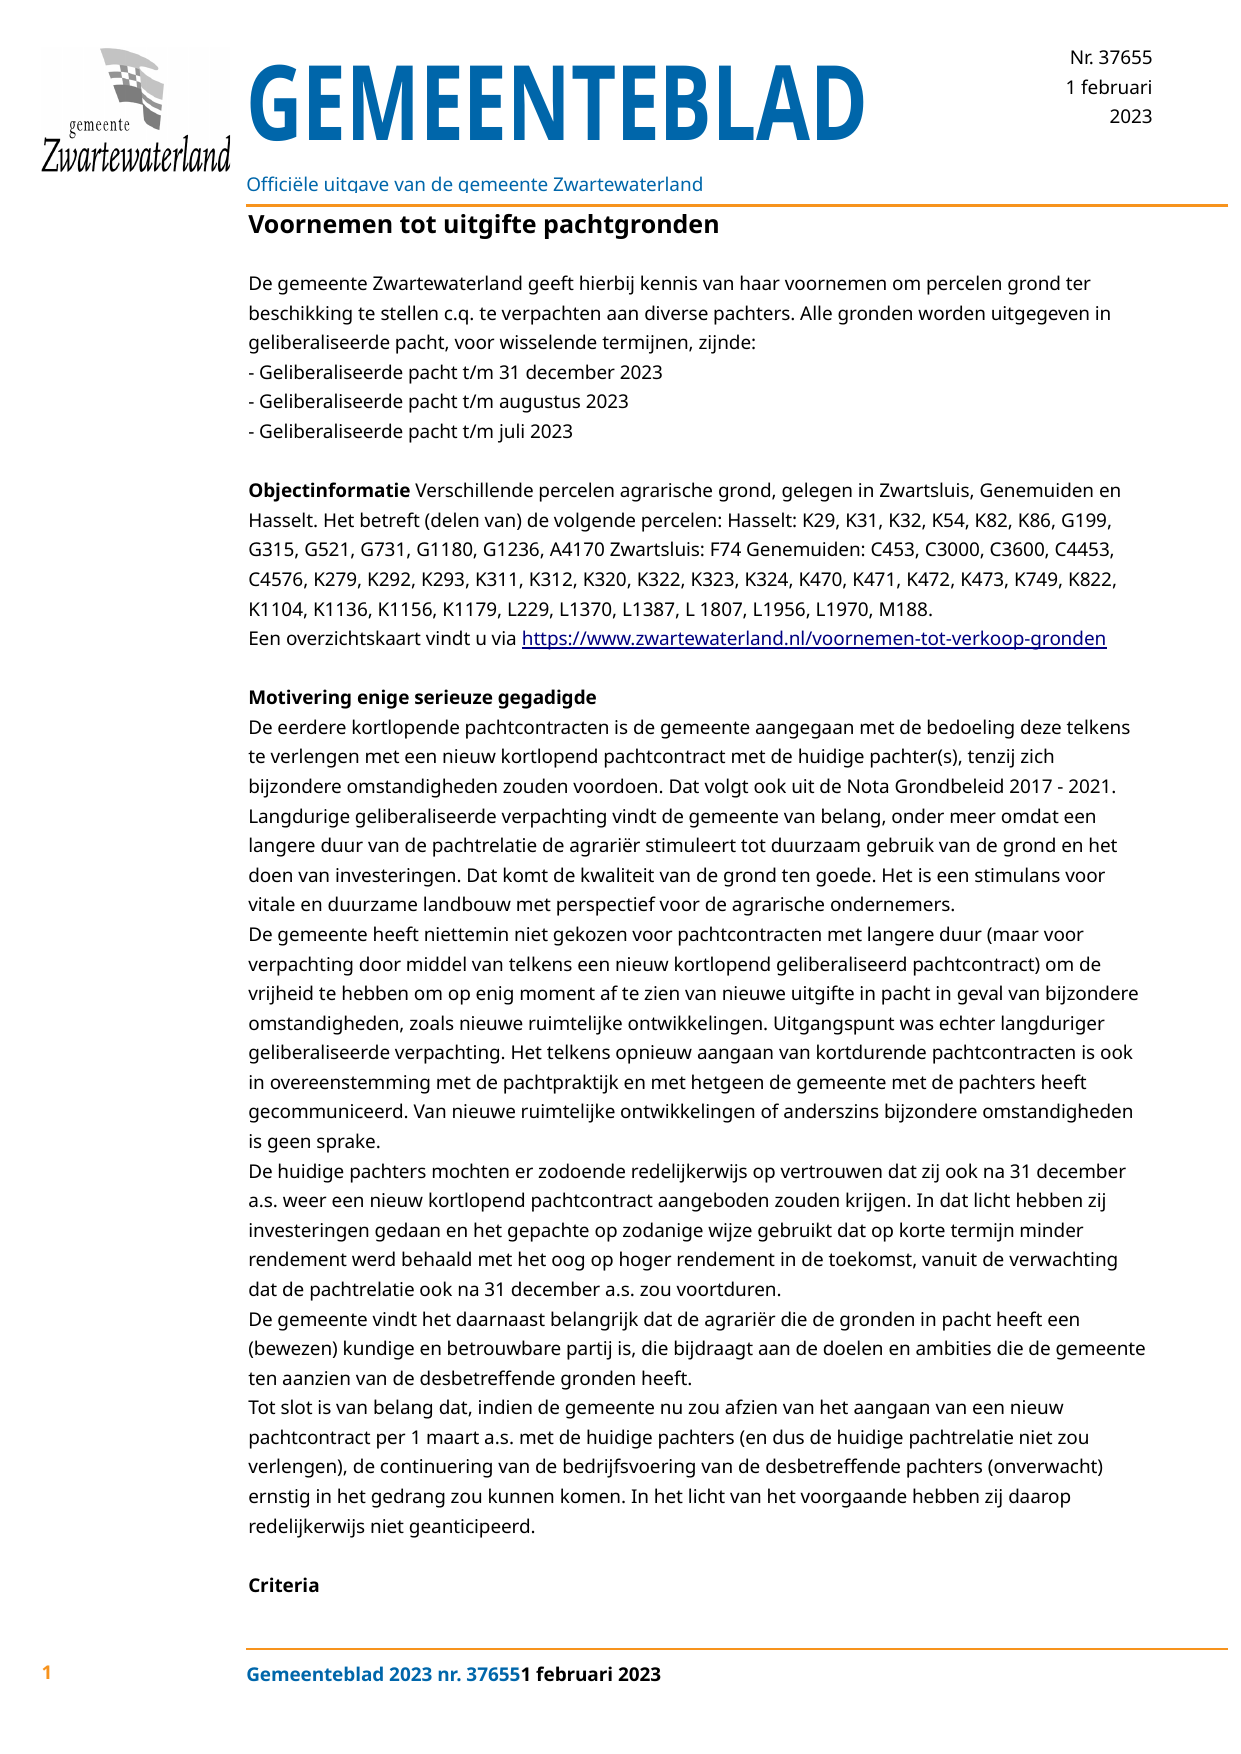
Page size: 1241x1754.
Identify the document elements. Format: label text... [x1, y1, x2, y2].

text Criteria [248, 1572, 1152, 1598]
text Langdurige geliberaliseerde verpachting vindt de gemeente van belang, onder meer omdat een langere duur van de pachtrelatie de agrariër stimuleert tot duurzaam gebruik van de grond en het doen van investeringen. Dat komt de kwaliteit van de grond ten goede. Het is een stimulans voor vitale en duurzame landbouw met perspectief voor de agrarische ondernemers. [248, 803, 1152, 917]
text - Geliberaliseerde pacht t/m augustus 2023 [248, 389, 1152, 414]
text De gemeente vindt het daarnaast belangrijk dat de agrariër die de gronden in pacht heeft een (bewezen) kundige en betrouwbare partij is, die bijdraagt aan de doelen en ambities die de gemeente ten aanzien van de desbetreffende gronden heeft. [248, 1306, 1152, 1391]
text De gemeente Zwartewaterland geeft hierbij kennis van haar voornemen om percelen grond ter beschikking te stellen c.q. te verpachten aan diverse pachters. Alle gronden worden uitgegeven in geliberaliseerde pacht, voor wisselende termijnen, zijnde: [248, 270, 1152, 355]
text Voornemen tot uitgifte pachtgronden [248, 207, 1152, 241]
text Motivering enige serieuze gegadigde [248, 684, 1152, 710]
text - Geliberaliseerde pacht t/m juli 2023 [248, 418, 1152, 444]
text - Geliberaliseerde pacht t/m 31 december 2023 [248, 359, 1152, 385]
text Objectinformatie Verschillende percelen agrarische grond, gelegen in Zwartsluis, Genemuiden en Hasselt. Het betreft (delen van) de volgende percelen: Hasselt: K29, K31, K32, K54, K82, K86, G199, G315, G521, G731, G1180, G1236, A4170 Zwartsluis: F74 Genemuiden: C453, C3000, C3600, C4453, C4576, K279, K292, K293, K311, K312, K320, K322, K323, K324, K470, K471, K472, K473, K749, K822, K1104, K1136, K1156, K1179, L229, L1370, L1387, L 1807, L1956, L1970, M188. [248, 477, 1152, 621]
text De eerdere kortlopende pachtcontracten is de gemeente aangegaan met de bedoeling deze telkens te verlengen met een nieuw kortlopend pachtcontract met de huidige pachter(s), tenzij zich bijzondere omstandigheden zouden voordoen. Dat volgt ook uit de Nota Grondbeleid 2017 - 2021. [248, 714, 1152, 799]
text Tot slot is van belang dat, indien de gemeente nu zou afzien van het aangaan van een nieuw pachtcontract per 1 maart a.s. met de huidige pachters (en dus de huidige pachtrelatie niet zou verlengen), de continuering van de bedrijfsvoering van de desbetreffende pachters (onverwacht) ernstig in het gedrang zou kunnen komen. In het licht van het voorgaande hebben zij daarop redelijkerwijs niet geanticipeerd. [248, 1394, 1152, 1538]
picture [41, 47, 231, 172]
text De gemeente heeft niettemin niet gekozen voor pachtcontracten met langere duur (maar voor verpachting door middel van telkens een nieuw kortlopend geliberaliseerd pachtcontract) om de vrijheid te hebben om op enig moment af te zien van nieuwe uitgifte in pacht in geval van bijzondere omstandigheden, zoals nieuwe ruimtelijke ontwikkelingen. Uitgangspunt was echter langduriger geliberaliseerde verpachting. Het telkens opnieuw aangaan van kortdurende pachtcontracten is ook in overeenstemming met de pachtpraktijk en met hetgeen de gemeente met de pachters heeft gecommuniceerd. Van nieuwe ruimtelijke ontwikkelingen of anderszins bijzondere omstandigheden is geen sprake. [248, 921, 1152, 1154]
text Een overzichtskaart vindt u via https://www.zwartewaterland.nl/voornemen-tot-verkoop-gronden [248, 625, 1152, 651]
text De huidige pachters mochten er zodoende redelijkerwijs op vertrouwen dat zij ook na 31 december a.s. weer een nieuw kortlopend pachtcontract aangeboden zouden krijgen. In dat licht hebben zij investeringen gedaan en het gepachte op zodanige wijze gebruikt dat op korte termijn minder rendement werd behaald met het oog op hoger rendement in de toekomst, vanuit de verwachting dat de pachtrelatie ook na 31 december a.s. zou voortduren. [248, 1158, 1152, 1302]
